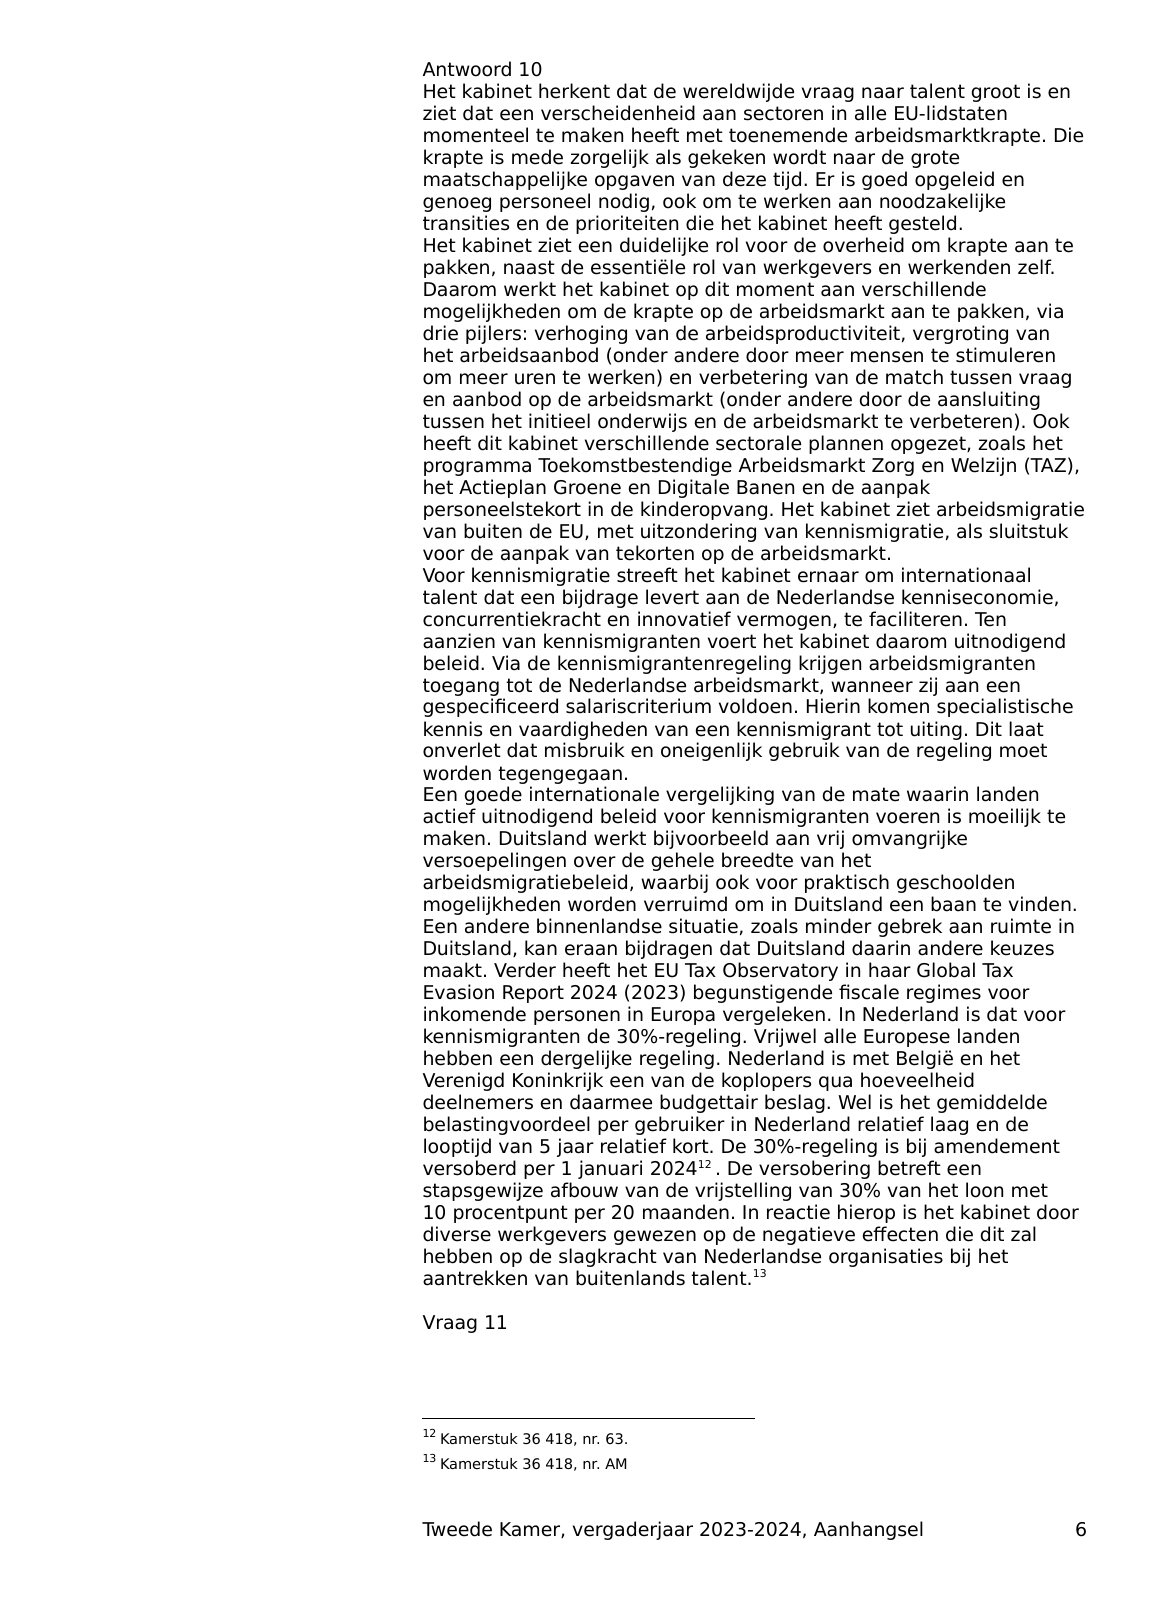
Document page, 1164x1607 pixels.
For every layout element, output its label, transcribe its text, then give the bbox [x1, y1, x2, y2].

text Kamerstuk 36 418, nr. 63. [422, 1427, 1087, 1449]
text Het kabinet herkent dat de wereldwijde vraag naar talent groot is en ziet dat een verscheidenheid aan sectoren in alle EU-lidstaten momenteel te maken heeft met toenemende arbeidsmarktkrapte. Die krapte is mede zorgelijk als gekeken wordt naar de grote maatschappelijke opgaven van deze tijd. Er is goed opgeleid en genoeg personeel nodig, ook om te werken aan noodzakelijke transities en de prioriteiten die het kabinet heeft gesteld. [422, 81, 1087, 235]
text Een goede internationale vergelijking van de mate waarin landen actief uitnodigend beleid voor kennismigranten voeren is moeilijk te maken. Duitsland werkt bijvoorbeeld aan vrij omvangrijke versoepelingen over de gehele breedte van het arbeidsmigratiebeleid, waarbij ook voor praktisch geschoolden mogelijkheden worden verruimd om in Duitsland een baan te vinden. Een andere binnenlandse situatie, zoals minder gebrek aan ruimte in Duitsland, kan eraan bijdragen dat Duitsland daarin andere keuzes maakt. Verder heeft het EU Tax Observatory in haar Global Tax Evasion Report 2024 (2023) begunstigende fiscale regimes voor inkomende personen in Europa vergeleken. In Nederland is dat voor kennismigranten de 30%-regeling. Vrijwel alle Europese landen hebben een dergelijke regeling. Nederland is met België en het Verenigd Koninkrijk een van de koplopers qua hoeveelheid deelnemers en daarmee budgettair beslag. Wel is het gemiddelde belastingvoordeel per gebruiker in Nederland relatief laag en de looptijd van 5 jaar relatief kort. De 30%-regeling is bij amendement versoberd per 1 januari 2024. De versobering betreft een stapsgewijze afbouw van de vrijstelling van 30% van het loon met 10 procentpunt per 20 maanden. In reactie hierop is het kabinet door diverse werkgevers gewezen op de negatieve effecten die dit zal hebben op de slagkracht van Nederlandse organisaties bij het aantrekken van buitenlands talent. [422, 784, 1087, 1290]
text Voor kennismigratie streeft het kabinet ernaar om internationaal talent dat een bijdrage levert aan de Nederlandse kenniseconomie, concurrentiekracht en innovatief vermogen, te faciliteren. Ten aanzien van kennismigranten voert het kabinet daarom uitnodigend beleid. Via de kennismigrantenregeling krijgen arbeidsmigranten toegang tot de Nederlandse arbeidsmarkt, wanneer zij aan een gespecificeerd salariscriterium voldoen. Hierin komen specialistische kennis en vaardigheden van een kennismigrant tot uiting. Dit laat onverlet dat misbruik en oneigenlijk gebruik van de regeling moet worden tegengegaan. [422, 564, 1087, 784]
text Vraag 11 [422, 1312, 1087, 1334]
text Kamerstuk 36 418, nr. AM [422, 1452, 1087, 1474]
text Het kabinet ziet een duidelijke rol voor de overheid om krapte aan te pakken, naast de essentiële rol van werkgevers en werkenden zelf. Daarom werkt het kabinet op dit moment aan verschillende mogelijkheden om de krapte op de arbeidsmarkt aan te pakken, via drie pijlers: verhoging van de arbeidsproductiviteit, vergroting van het arbeidsaanbod (onder andere door meer mensen te stimuleren om meer uren te werken) en verbetering van de match tussen vraag en aanbod op de arbeidsmarkt (onder andere door de aansluiting tussen het initieel onderwijs en de arbeidsmarkt te verbeteren). Ook heeft dit kabinet verschillende sectorale plannen opgezet, zoals het programma Toekomstbestendige Arbeidsmarkt Zorg en Welzijn (TAZ), het Actieplan Groene en Digitale Banen en de aanpak personeelstekort in de kinderopvang. Het kabinet ziet arbeidsmigratie van buiten de EU, met uitzondering van kennismigratie, als sluitstuk voor de aanpak van tekorten op de arbeidsmarkt. [422, 235, 1087, 564]
text Antwoord 10 [422, 59, 1087, 81]
